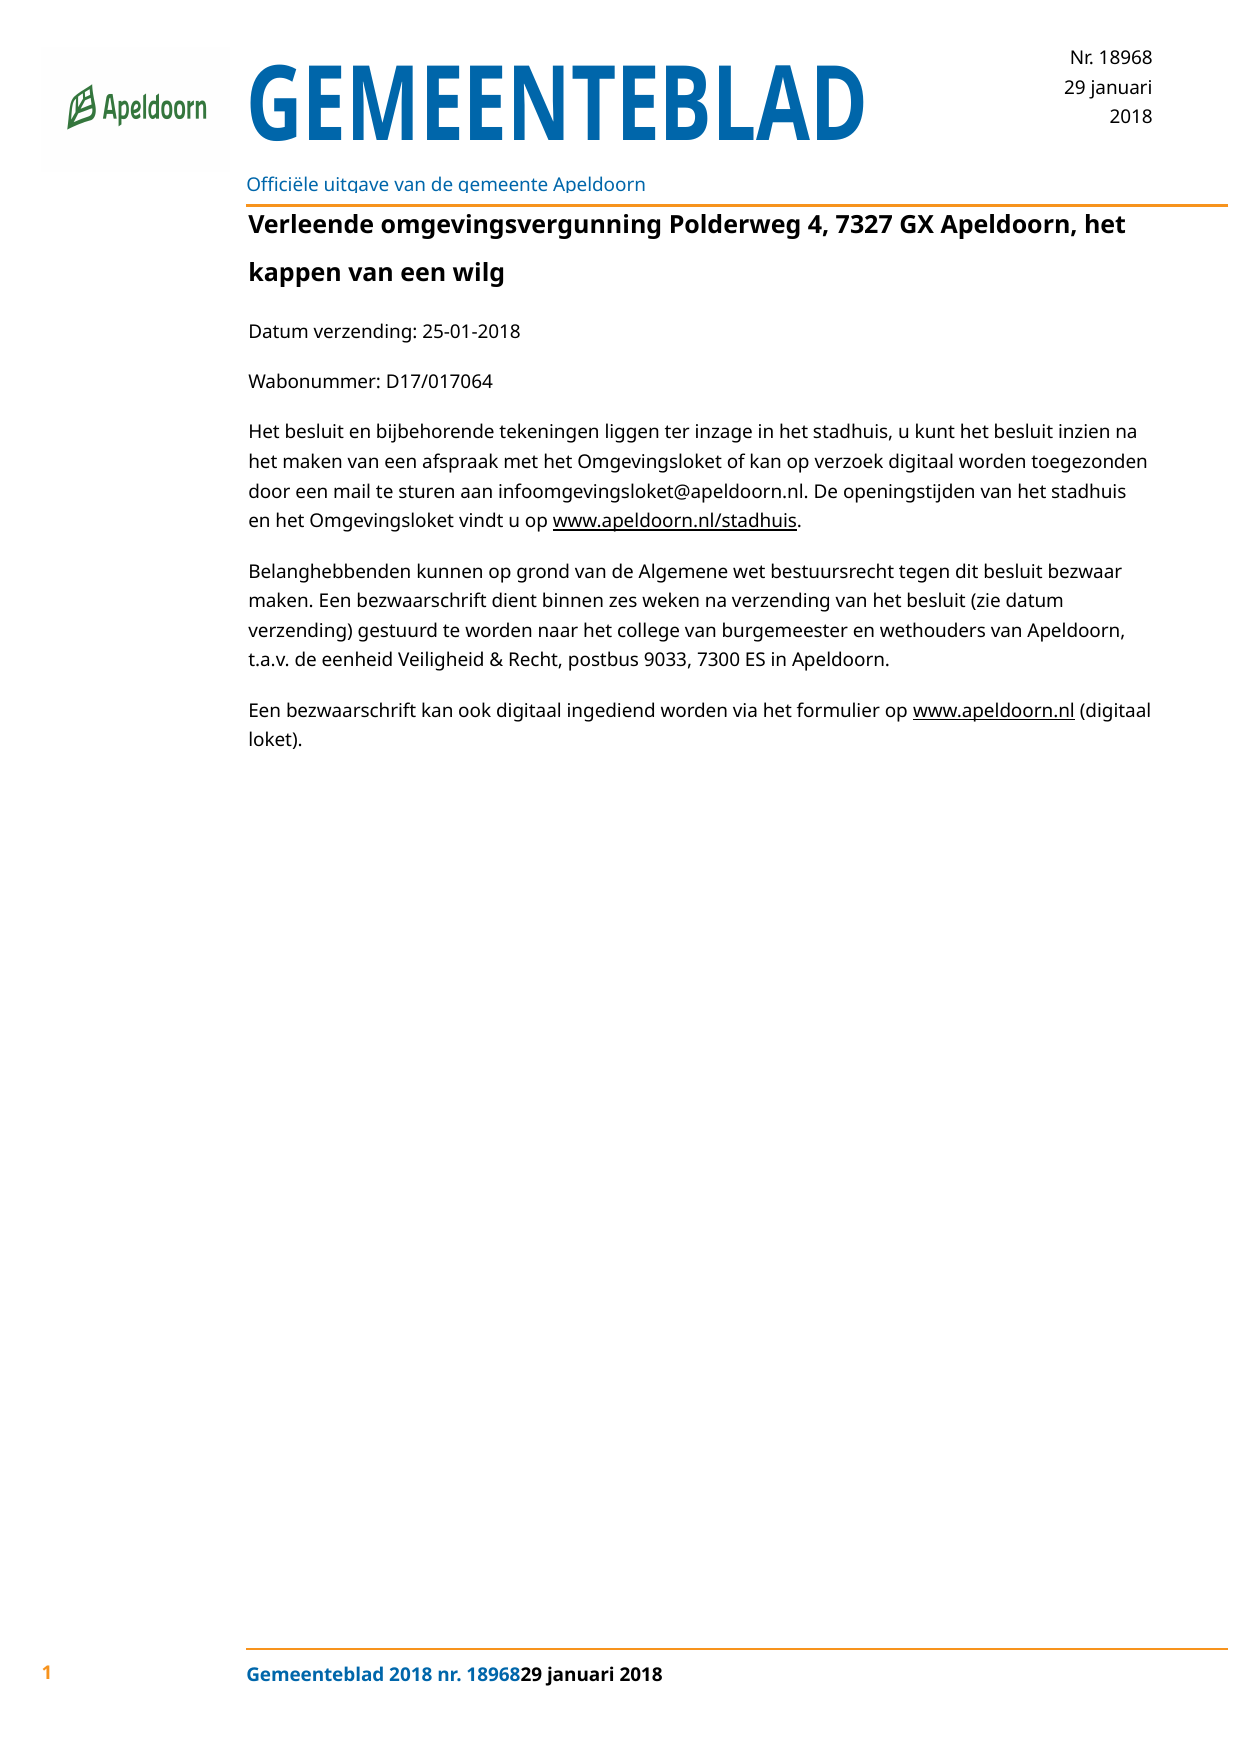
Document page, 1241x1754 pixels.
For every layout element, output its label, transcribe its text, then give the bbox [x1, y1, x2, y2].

text Een bezwaarschrift kan ook digitaal ingediend worden via het formulier op www.apeldoorn.nl (digitaal loket). [248, 697, 1152, 752]
text Verleende omgevingsvergunning Polderweg 4, 7327 GX Apeldoorn, het kappen van een wilg [248, 207, 1152, 288]
text Belanghebbenden kunnen op grond van de Algemene wet bestuursrecht tegen dit besluit bezwaar maken. Een bezwaarschrift dient binnen zes weken na verzending van het besluit (zie datum verzending) gestuurd te worden naar het college van burgemeester en wethouders van Apeldoorn, t.a.v. de eenheid Veiligheid & Recht, postbus 9033, 7300 ES in Apeldoorn. [248, 558, 1152, 672]
text Het besluit en bijbehorende tekeningen liggen ter inzage in het stadhuis, u kunt het besluit inzien na het maken van een afspraak met het Omgevingsloket of kan op verzoek digitaal worden toegezonden door een mail te sturen aan infoomgevingsloket@apeldoorn.nl. De openingstijden van het stadhuis en het Omgevingsloket vindt u op www.apeldoorn.nl/stadhuis. [248, 419, 1152, 533]
text Datum verzending: 25-01-2018 [248, 318, 1152, 344]
picture [41, 47, 231, 172]
text Wabonummer: D17/017064 [248, 368, 1152, 394]
